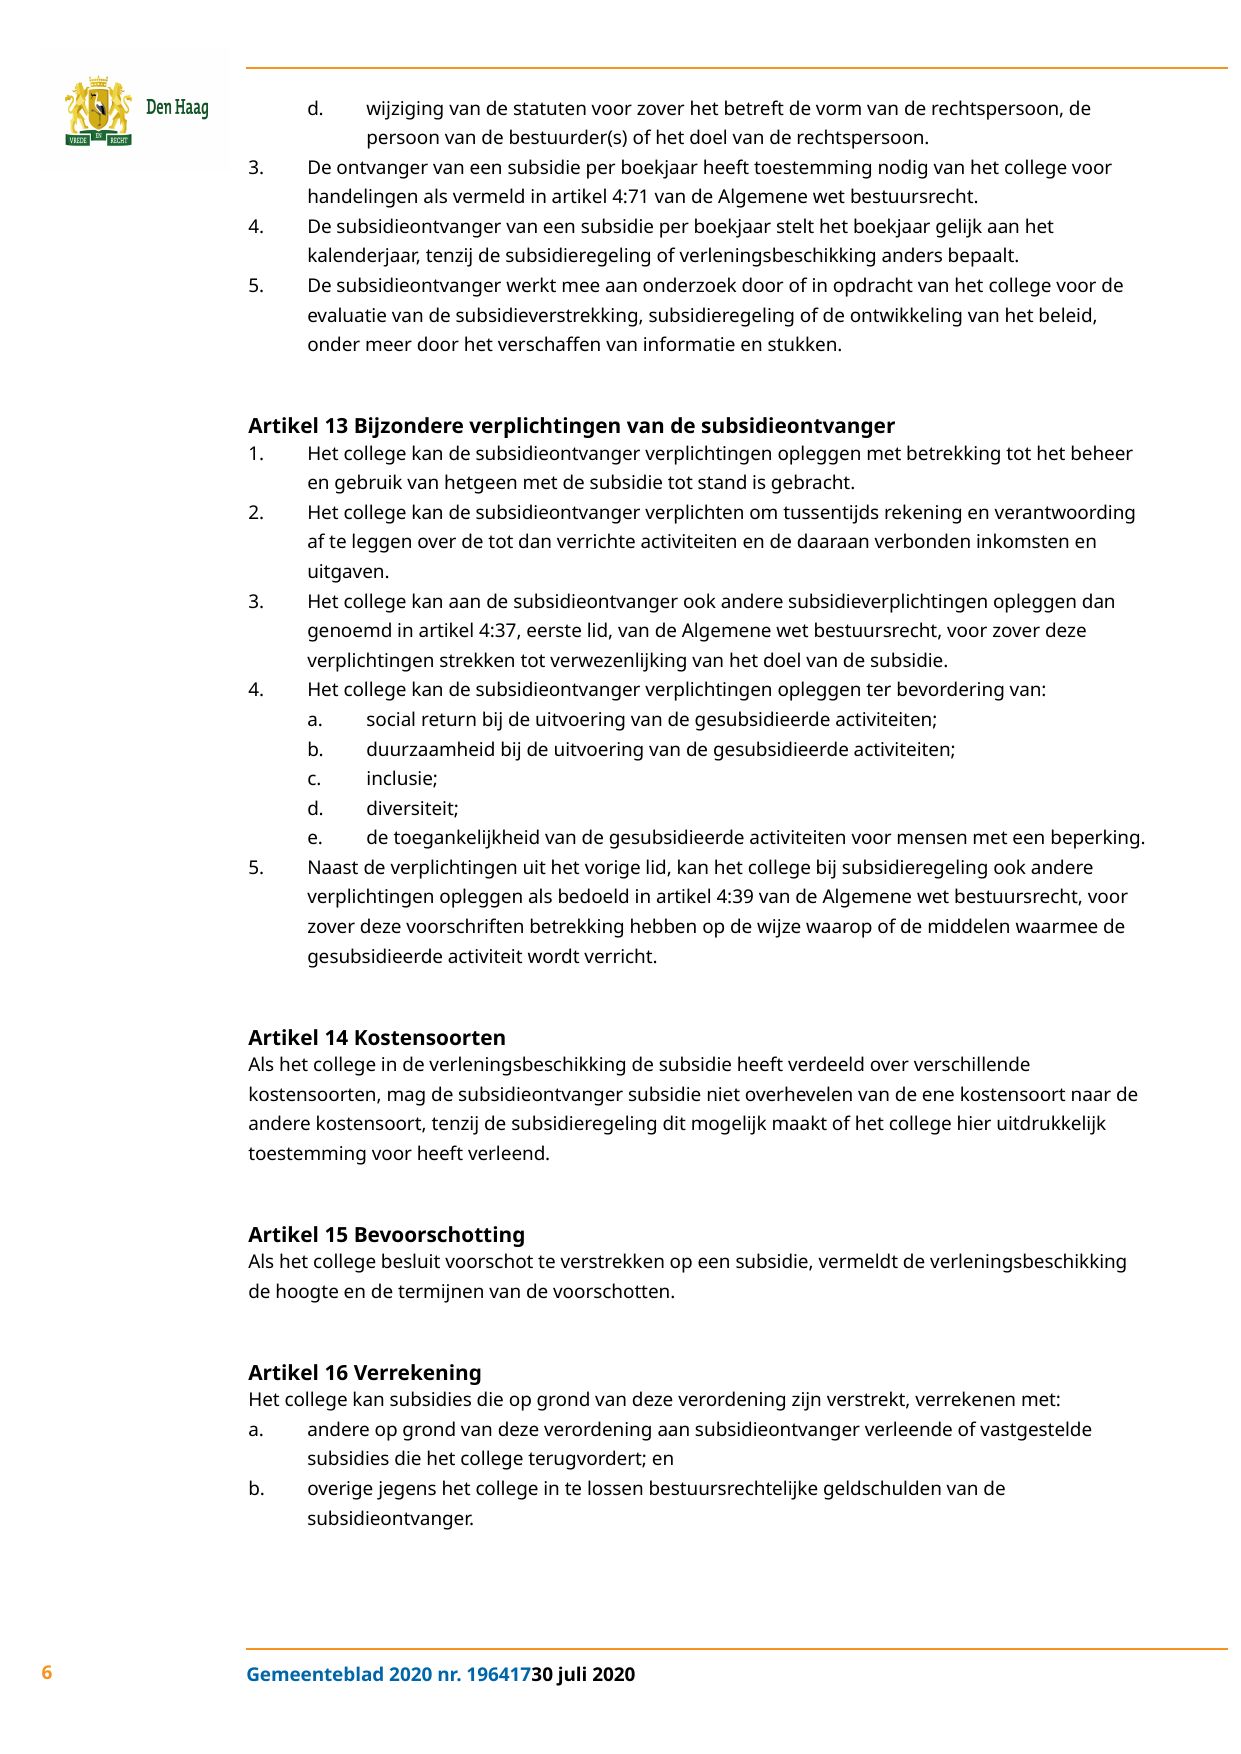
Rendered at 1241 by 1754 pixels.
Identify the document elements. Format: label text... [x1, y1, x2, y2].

list Het college kan de subsidieontvanger verplichtingen opleggen ter bevordering van: [248, 677, 1152, 702]
text Het college kan subsidies die op grond van deze verordening zijn verstrekt, verrekenen met: [248, 1386, 1152, 1412]
list duurzaamheid bij de uitvoering van de gesubsidieerde activiteiten; [307, 736, 1152, 761]
text Als het college in de verleningsbeschikking de subsidie heeft verdeeld over verschillende kostensoorten, mag de subsidieontvanger subsidie niet overhevelen van de ene kostensoort naar de andere kostensoort, tenzij de subsidieregeling dit mogelijk maakt of het college hier uitdrukkelijk toestemming voor heeft verleend. [248, 1051, 1152, 1166]
text Artikel 13 Bijzondere verplichtingen van de subsidieontvanger [248, 411, 1152, 440]
list Het college kan de subsidieontvanger verplichten om tussentijds rekening en verantwoording af te leggen over de tot dan verrichte activiteiten en de daaraan verbonden inkomsten en uitgaven. [248, 499, 1152, 584]
list de toegankelijkheid van de gesubsidieerde activiteiten voor mensen met een beperking. [307, 824, 1152, 850]
text Artikel 15 Bevoorschotting [248, 1220, 1152, 1248]
list Het college kan aan de subsidieontvanger ook andere subsidieverplichtingen opleggen dan genoemd in artikel 4:37, eerste lid, van de Algemene wet bestuursrecht, voor zover deze verplichtingen strekken tot verwezenlijking van het doel van de subsidie. [248, 588, 1152, 673]
list andere op grond van deze verordening aan subsidieontvanger verleende of vastgestelde subsidies die het college terugvordert; en [248, 1416, 1152, 1471]
list De subsidieontvanger werkt mee aan onderzoek door of in opdracht van het college voor de evaluatie van de subsidieverstrekking, subsidieregeling of de ontwikkeling van het beleid, onder meer door het verschaffen van informatie en stukken. [248, 272, 1152, 357]
list De subsidieontvanger van een subsidie per boekjaar stelt het boekjaar gelijk aan het kalenderjaar, tenzij de subsidieregeling of verleningsbeschikking anders bepaalt. [248, 213, 1152, 268]
list inclusie; [307, 765, 1152, 791]
list Naast de verplichtingen uit het vorige lid, kan het college bij subsidieregeling ook andere verplichtingen opleggen als bedoeld in artikel 4:39 van de Algemene wet bestuursrecht, voor zover deze voorschriften betrekking hebben op de wijze waarop of de middelen waarmee de gesubsidieerde activiteit wordt verricht. [248, 854, 1152, 968]
text Artikel 16 Verrekening [248, 1358, 1152, 1386]
list Het college kan de subsidieontvanger verplichtingen opleggen met betrekking tot het beheer en gebruik van hetgeen met de subsidie tot stand is gebracht. [248, 440, 1152, 495]
text Als het college besluit voorschot te verstrekken op een subsidie, vermeldt de verleningsbeschikking de hoogte en de termijnen van de voorschotten. [248, 1248, 1152, 1304]
list diversiteit; [307, 795, 1152, 821]
list overige jegens het college in te lossen bestuursrechtelijke geldschulden van de subsidieontvanger. [248, 1475, 1152, 1531]
list De ontvanger van een subsidie per boekjaar heeft toestemming nodig van het college voor handelingen als vermeld in artikel 4:71 van de Algemene wet bestuursrecht. [248, 154, 1152, 209]
picture [41, 47, 231, 172]
list wijziging van de statuten voor zover het betreft de vorm van de rechtspersoon, de persoon van de bestuurder(s) of het doel van de rechtspersoon. [307, 95, 1152, 150]
text Artikel 14 Kostensoorten [248, 1023, 1152, 1051]
list social return bij de uitvoering van de gesubsidieerde activiteiten; [307, 706, 1152, 732]
